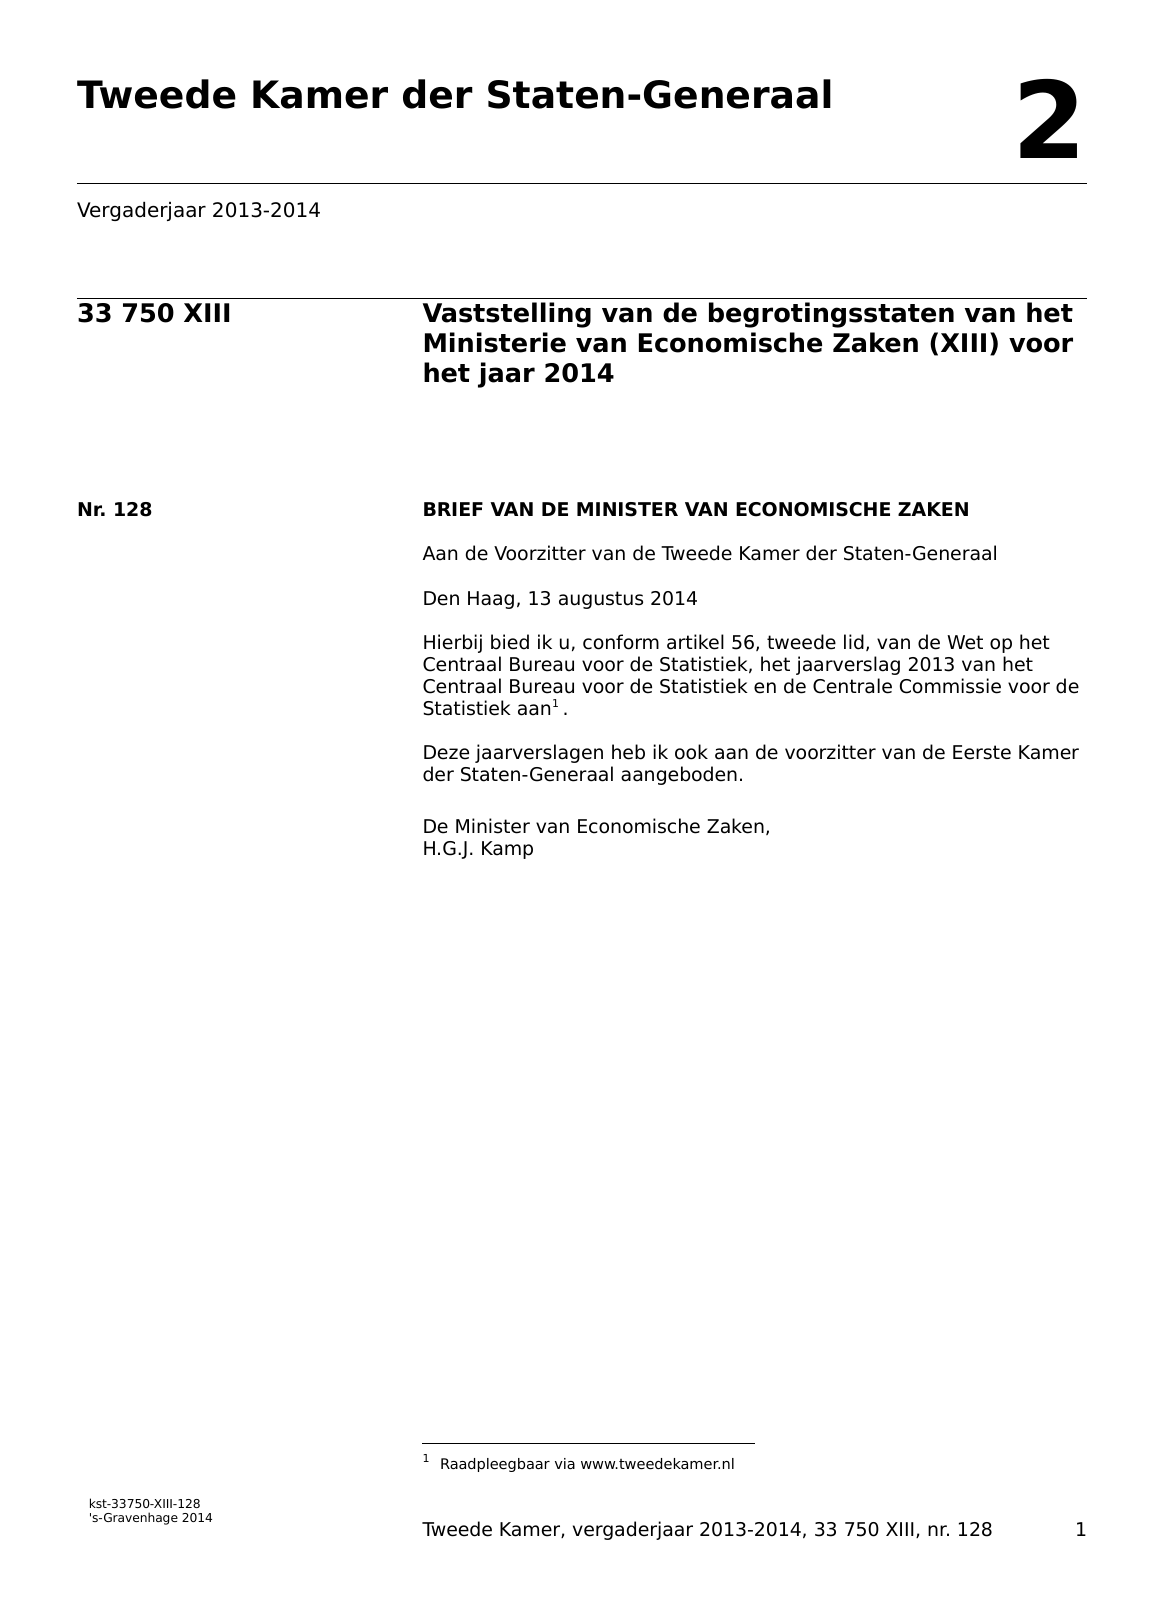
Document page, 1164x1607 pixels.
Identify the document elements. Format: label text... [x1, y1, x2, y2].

text Aan de Voorzitter van de Tweede Kamer der Staten-Generaal [422, 543, 1087, 565]
table_header 2 [886, 59, 1087, 183]
text Hierbij bied ik u, conform artikel 56, tweede lid, van de Wet op het Centraal Bureau voor de Statistiek, het jaarverslag 2013 van het Centraal Bureau voor de Statistiek en de Centrale Commissie voor de Statistiek aan. [422, 632, 1087, 719]
text 's-Gravenhage 2014 [88, 1511, 323, 1525]
text Deze jaarverslagen heb ik ook aan de voorzitter van de Eerste Kamer der Staten-Generaal aangeboden. [422, 742, 1087, 786]
table_cell Vergaderjaar 2013-2014 [77, 184, 1087, 298]
subtitle 33 750 XIII Vaststelling van de begrotingsstaten van het Ministerie van Economische Zaken (XIII) voor het jaar 2014 [77, 299, 1087, 388]
subtitle Nr. 128 BRIEF VAN DE MINISTER VAN ECONOMISCHE ZAKEN [77, 499, 1087, 521]
text Raadpleegbaar via www.tweedekamer.nl [422, 1452, 1087, 1474]
table_header Tweede Kamer der Staten-Generaal [77, 59, 886, 183]
text kst-33750-XIII-128 [88, 1497, 323, 1511]
text Den Haag, 13 augustus 2014 [422, 587, 1087, 609]
text De Minister van Economische Zaken, H.G.J. Kamp [422, 816, 1087, 859]
